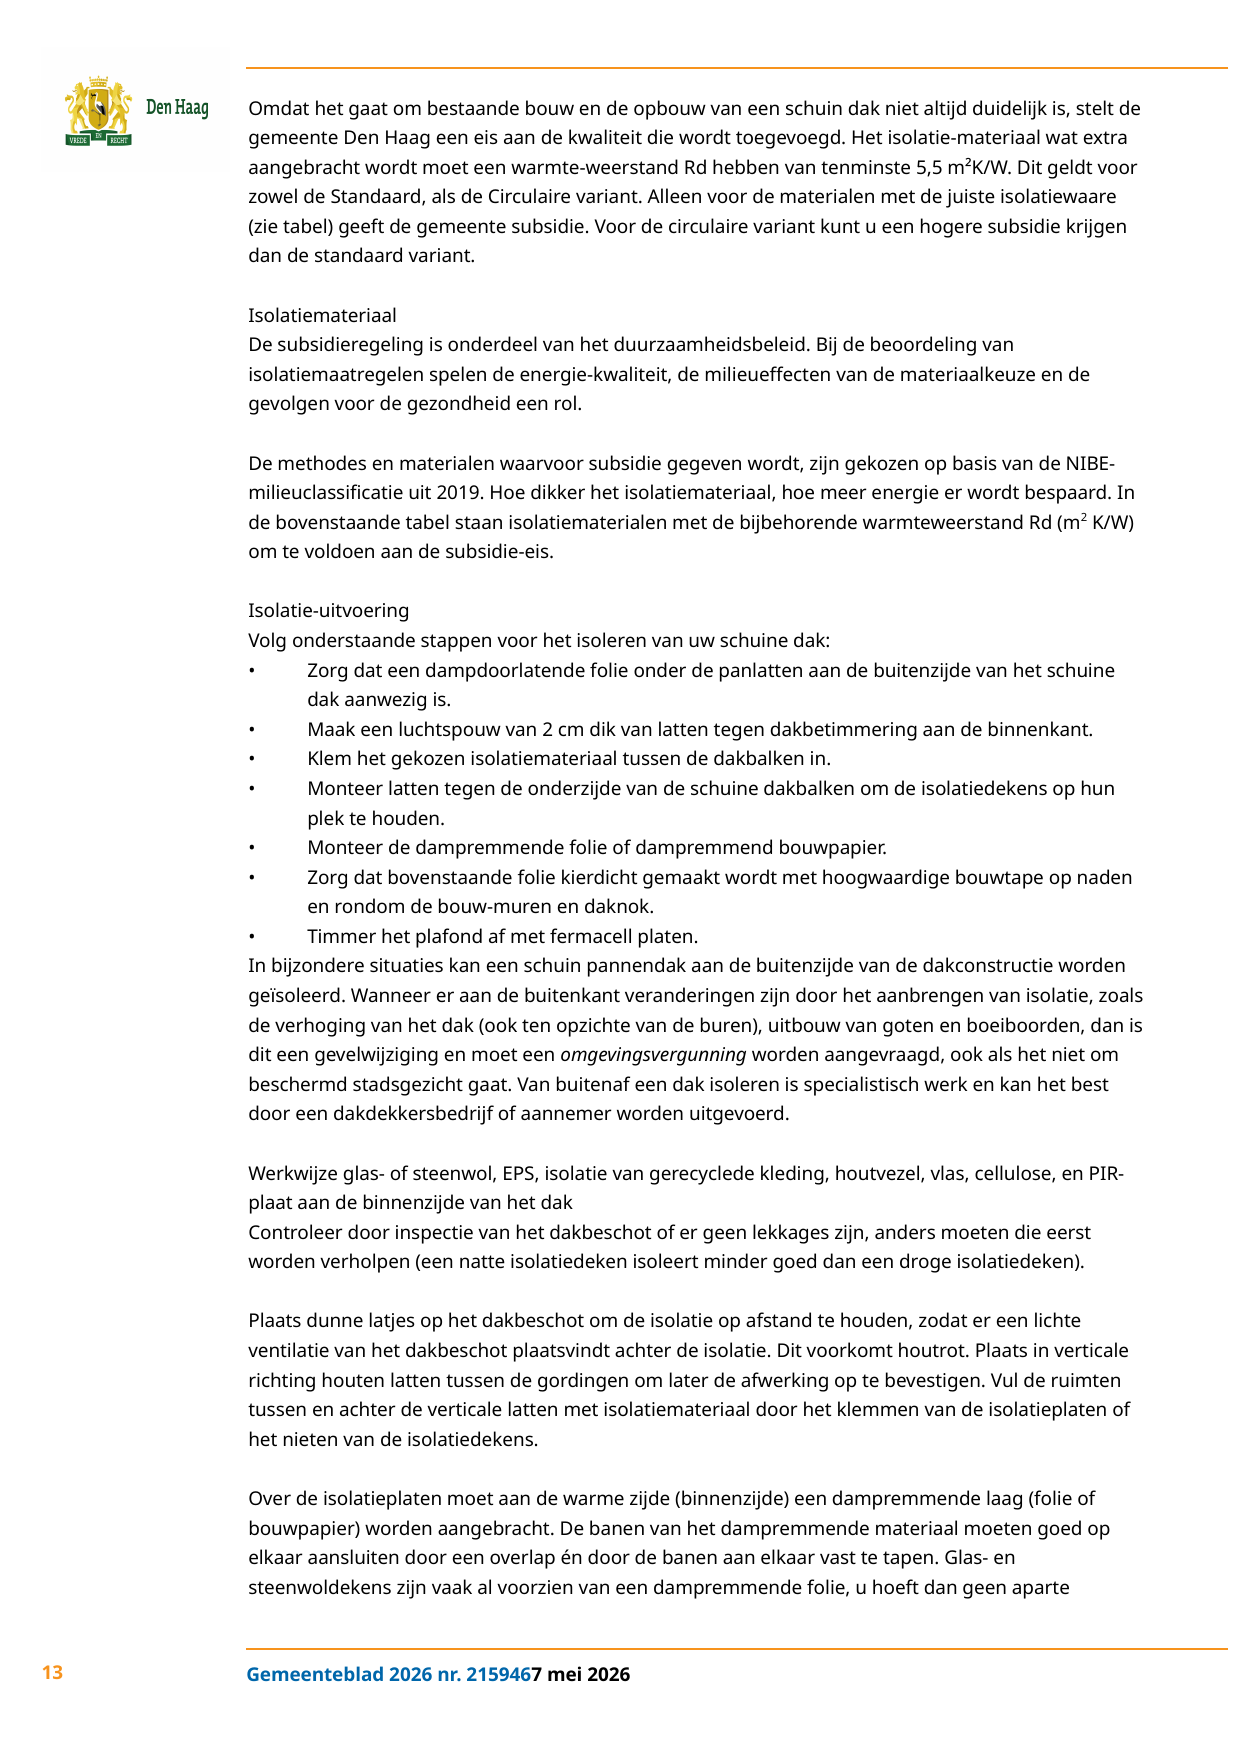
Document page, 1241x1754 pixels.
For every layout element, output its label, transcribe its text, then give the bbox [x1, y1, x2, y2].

text In bijzondere situaties kan een schuin pannendak aan de buitenzijde van de dakconstructie worden geïsoleerd. Wanneer er aan de buitenkant veranderingen zijn door het aanbrengen van isolatie, zoals de verhoging van het dak (ook ten opzichte van de buren), uitbouw van goten en boeiboorden, dan is dit een gevelwijziging en moet een omgevingsvergunning worden aangevraagd, ook als het niet om beschermd stadsgezicht gaat. Van buitenaf een dak isoleren is specialistisch werk en kan het best door een dakdekkersbedrijf of aannemer worden uitgevoerd. [248, 953, 1152, 1126]
list Zorg dat een dampdoorlatende folie onder de panlatten aan de buitenzijde van het schuine dak aanwezig is. [248, 657, 1152, 712]
list Maak een luchtspouw van 2 cm dik van latten tegen dakbetimmering aan de binnenkant. [248, 716, 1152, 742]
list Monteer latten tegen de onderzijde van de schuine dakbalken om de isolatiedekens op hun plek te houden. [248, 775, 1152, 831]
text Omdat het gaat om bestaande bouw en de opbouw van een schuin dak niet altijd duidelijk is, stelt de gemeente Den Haag een eis aan de kwaliteit die wordt toegevoegd. Het isolatie-materiaal wat extra aangebracht wordt moet een warmte-weerstand Rd hebben van tenminste 5,5 m²K/W. Dit geldt voor zowel de Standaard, als de Circulaire variant. Alleen voor de materialen met de juiste isolatiewaare (zie tabel) geeft de gemeente subsidie. Voor de circulaire variant kunt u een hogere subsidie krijgen dan de standaard variant. [248, 95, 1152, 268]
list Zorg dat bovenstaande folie kierdicht gemaakt wordt met hoogwaardige bouwtape op naden en rondom de bouw-muren en daknok. [248, 864, 1152, 919]
text De methodes en materialen waarvoor subsidie gegeven wordt, zijn gekozen op basis van de NIBE-milieuclassificatie uit 2019. Hoe dikker het isolatiemateriaal, hoe meer energie er wordt bespaard. In de bovenstaande tabel staan isolatiematerialen met de bijbehorende warmteweerstand Rd (m2 K/W) om te voldoen aan de subsidie-eis. [248, 450, 1152, 564]
text Isolatiemateriaal [248, 302, 1152, 328]
text Werkwijze glas- of steenwol, EPS, isolatie van gerecyclede kleding, houtvezel, vlas, cellulose, en PIR-plaat aan de binnenzijde van het dak [248, 1160, 1152, 1215]
text De subsidieregeling is onderdeel van het duurzaamheidsbeleid. Bij de beoordeling van isolatiemaatregelen spelen de energie-kwaliteit, de milieueffecten van de materiaalkeuze en de gevolgen voor de gezondheid een rol. [248, 331, 1152, 416]
text Plaats dunne latjes op het dakbeschot om de isolatie op afstand te houden, zodat er een lichte ventilatie van het dakbeschot plaatsvindt achter de isolatie. Dit voorkomt houtrot. Plaats in verticale richting houten latten tussen de gordingen om later de afwerking op te bevestigen. Vul de ruimten tussen en achter de verticale latten met isolatiemateriaal door het klemmen van de isolatieplaten of het nieten van de isolatiedekens. [248, 1308, 1152, 1452]
list Monteer de dampremmende folie of dampremmend bouwpapier. [248, 834, 1152, 860]
picture [41, 47, 231, 172]
text Volg onderstaande stappen voor het isoleren van uw schuine dak: [248, 627, 1152, 653]
text Isolatie-uitvoering [248, 598, 1152, 623]
list Timmer het plafond af met fermacell platen. [248, 923, 1152, 949]
list Klem het gekozen isolatiemateriaal tussen de dakbalken in. [248, 746, 1152, 771]
text Over de isolatieplaten moet aan de warme zijde (binnenzijde) een dampremmende laag (folie of bouwpapier) worden aangebracht. De banen van het dampremmende materiaal moeten goed op elkaar aansluiten door een overlap én door de banen aan elkaar vast te tapen. Glas- en steenwoldekens zijn vaak al voorzien van een dampremmende folie, u hoeft dan geen aparte [248, 1485, 1152, 1600]
text Controleer door inspectie van het dakbeschot of er geen lekkages zijn, anders moeten die eerst worden verholpen (een natte isolatiedeken isoleert minder goed dan een droge isolatiedeken). [248, 1219, 1152, 1274]
